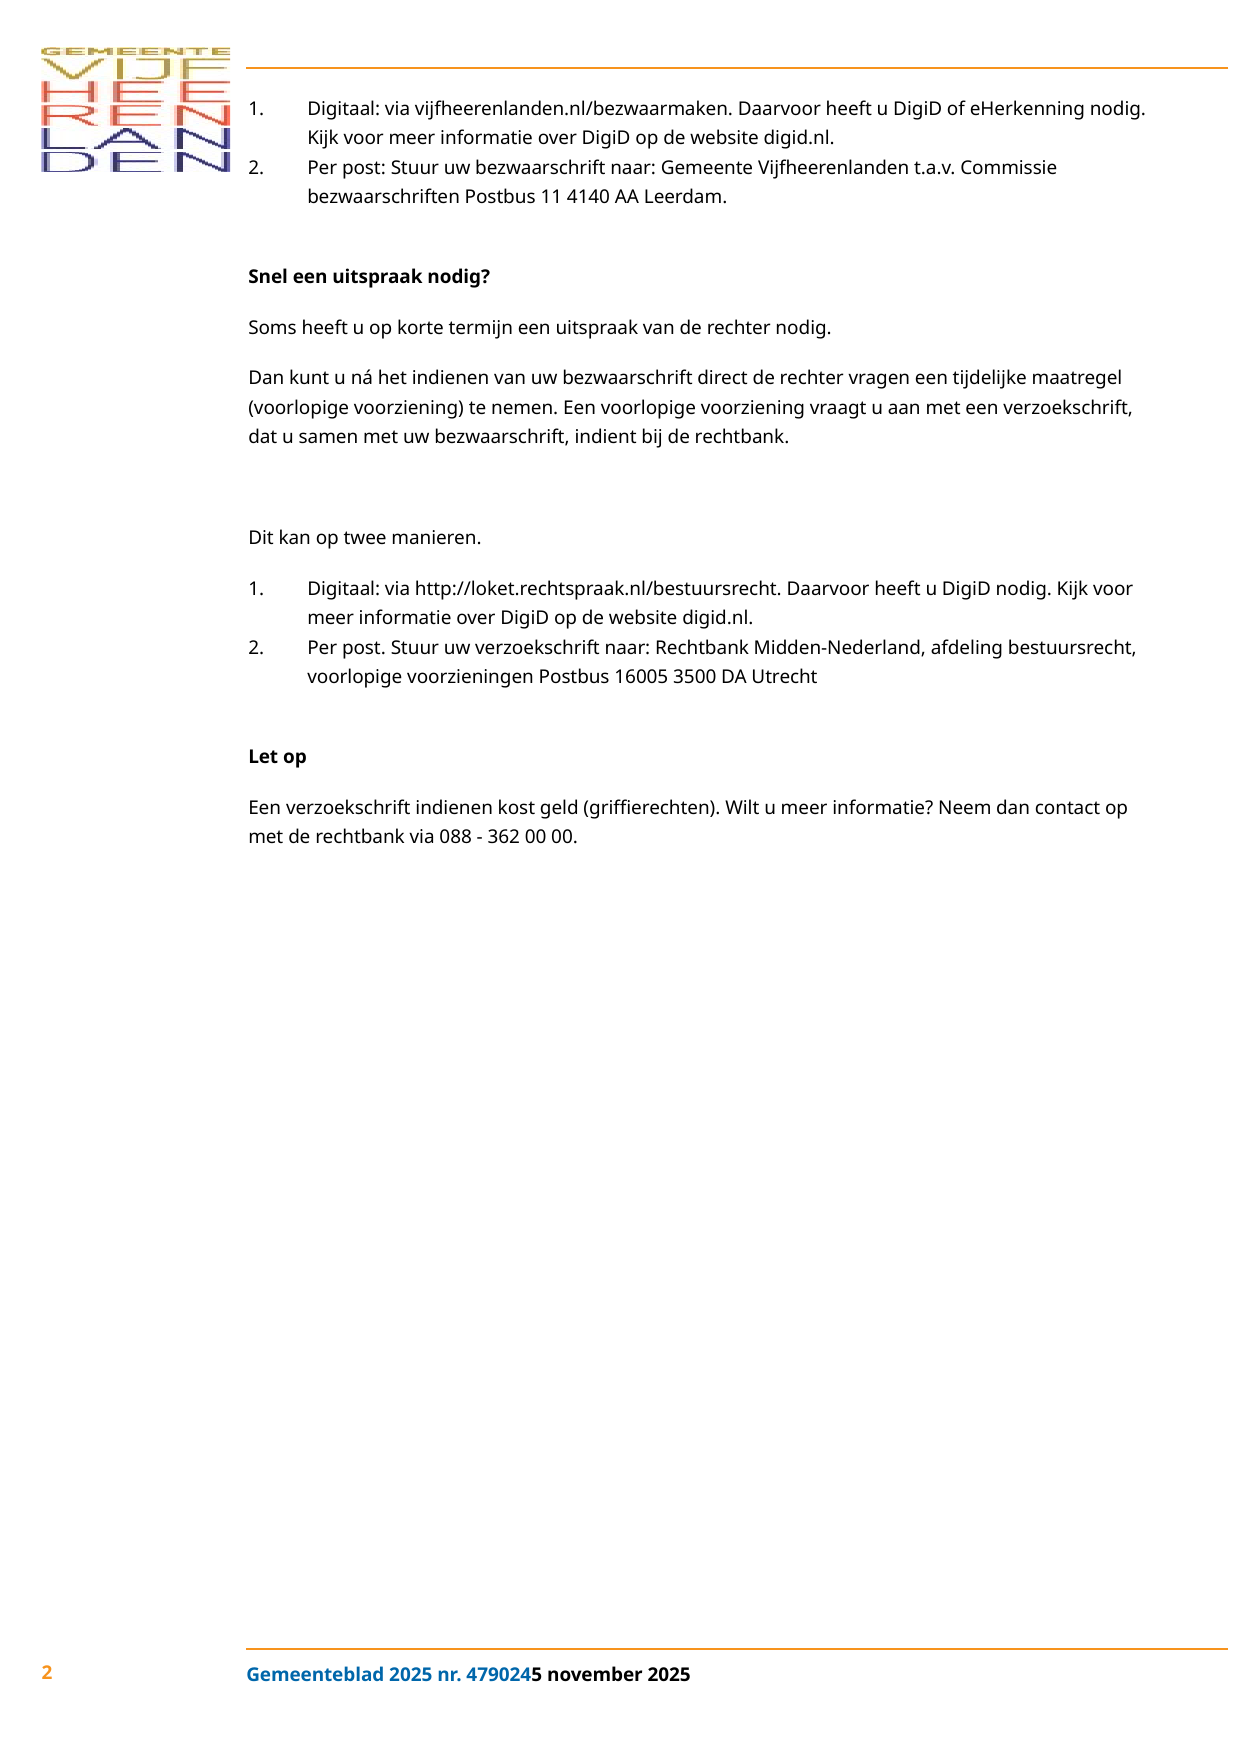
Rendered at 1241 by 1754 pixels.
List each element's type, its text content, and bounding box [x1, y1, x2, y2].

list Per post: Stuur uw bezwaarschrift naar: Gemeente Vijfheerenlanden t.a.v. Commissie bezwaarschriften Postbus 11 4140 AA Leerdam. [248, 154, 1152, 209]
text Dan kunt u ná het indienen van uw bezwaarschrift direct de rechter vragen een tijdelijke maatregel (voorlopige voorziening) te nemen. Een voorlopige voorziening vraagt u aan met een verzoekschrift, dat u samen met uw bezwaarschrift, indient bij de rechtbank. [248, 364, 1152, 449]
list Digitaal: via vijfheerenlanden.nl/bezwaarmaken. Daarvoor heeft u DigiD of eHerkenning nodig. Kijk voor meer informatie over DigiD op de website digid.nl. [248, 95, 1152, 150]
list Digitaal: via http://loket.rechtspraak.nl/bestuursrecht. Daarvoor heeft u DigiD nodig. Kijk voor meer informatie over DigiD op de website digid.nl. [248, 575, 1152, 630]
picture [41, 47, 231, 172]
text Een verzoekschrift indienen kost geld (griffierechten). Wilt u meer informatie? Neem dan contact op met de rechtbank via 088 - 362 00 00. [248, 794, 1152, 849]
list Per post. Stuur uw verzoekschrift naar: Rechtbank Midden-Nederland, afdeling bestuursrecht, voorlopige voorzieningen Postbus 16005 3500 DA Utrecht [248, 634, 1152, 689]
text Snel een uitspraak nodig? [248, 263, 1152, 289]
text Let op [248, 743, 1152, 769]
text Dit kan op twee manieren. [248, 524, 1152, 550]
text Soms heeft u op korte termijn een uitspraak van de rechter nodig. [248, 314, 1152, 340]
